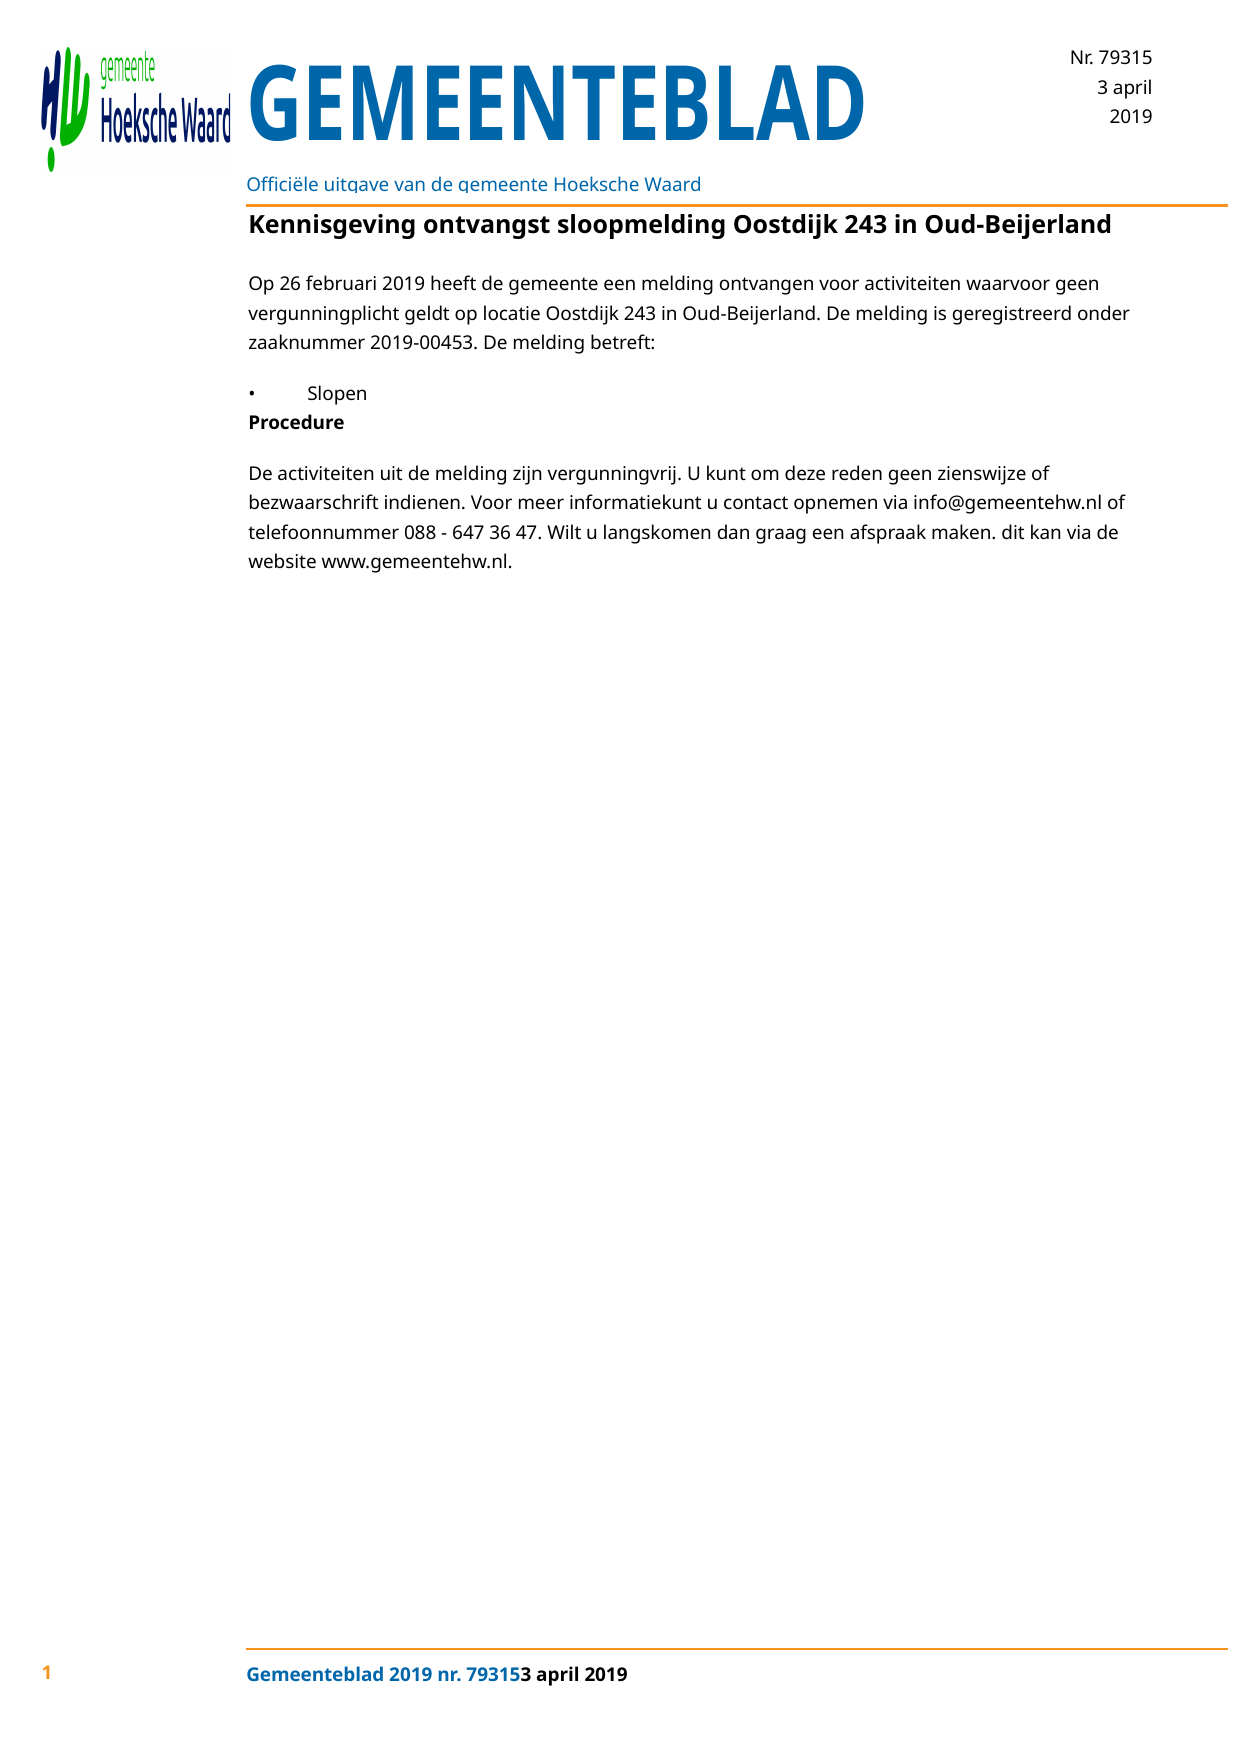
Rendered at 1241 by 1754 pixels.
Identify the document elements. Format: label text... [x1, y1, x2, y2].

picture [41, 47, 231, 172]
text Procedure [248, 409, 1152, 435]
text De activiteiten uit de melding zijn vergunningvrij. U kunt om deze reden geen zienswijze of bezwaarschrift indienen. Voor meer informatiekunt u contact opnemen via info@gemeentehw.nl of telefoonnummer 088 - 647 36 47. Wilt u langskomen dan graag een afspraak maken. dit kan via de website www.gemeentehw.nl. [248, 460, 1152, 574]
list Slopen [248, 380, 1152, 406]
text Op 26 februari 2019 heeft de gemeente een melding ontvangen voor activiteiten waarvoor geen vergunningplicht geldt op locatie Oostdijk 243 in Oud-Beijerland. De melding is geregistreerd onder zaaknummer 2019-00453. De melding betreft: [248, 270, 1152, 355]
text Kennisgeving ontvangst sloopmelding Oostdijk 243 in Oud-Beijerland [248, 207, 1152, 241]
